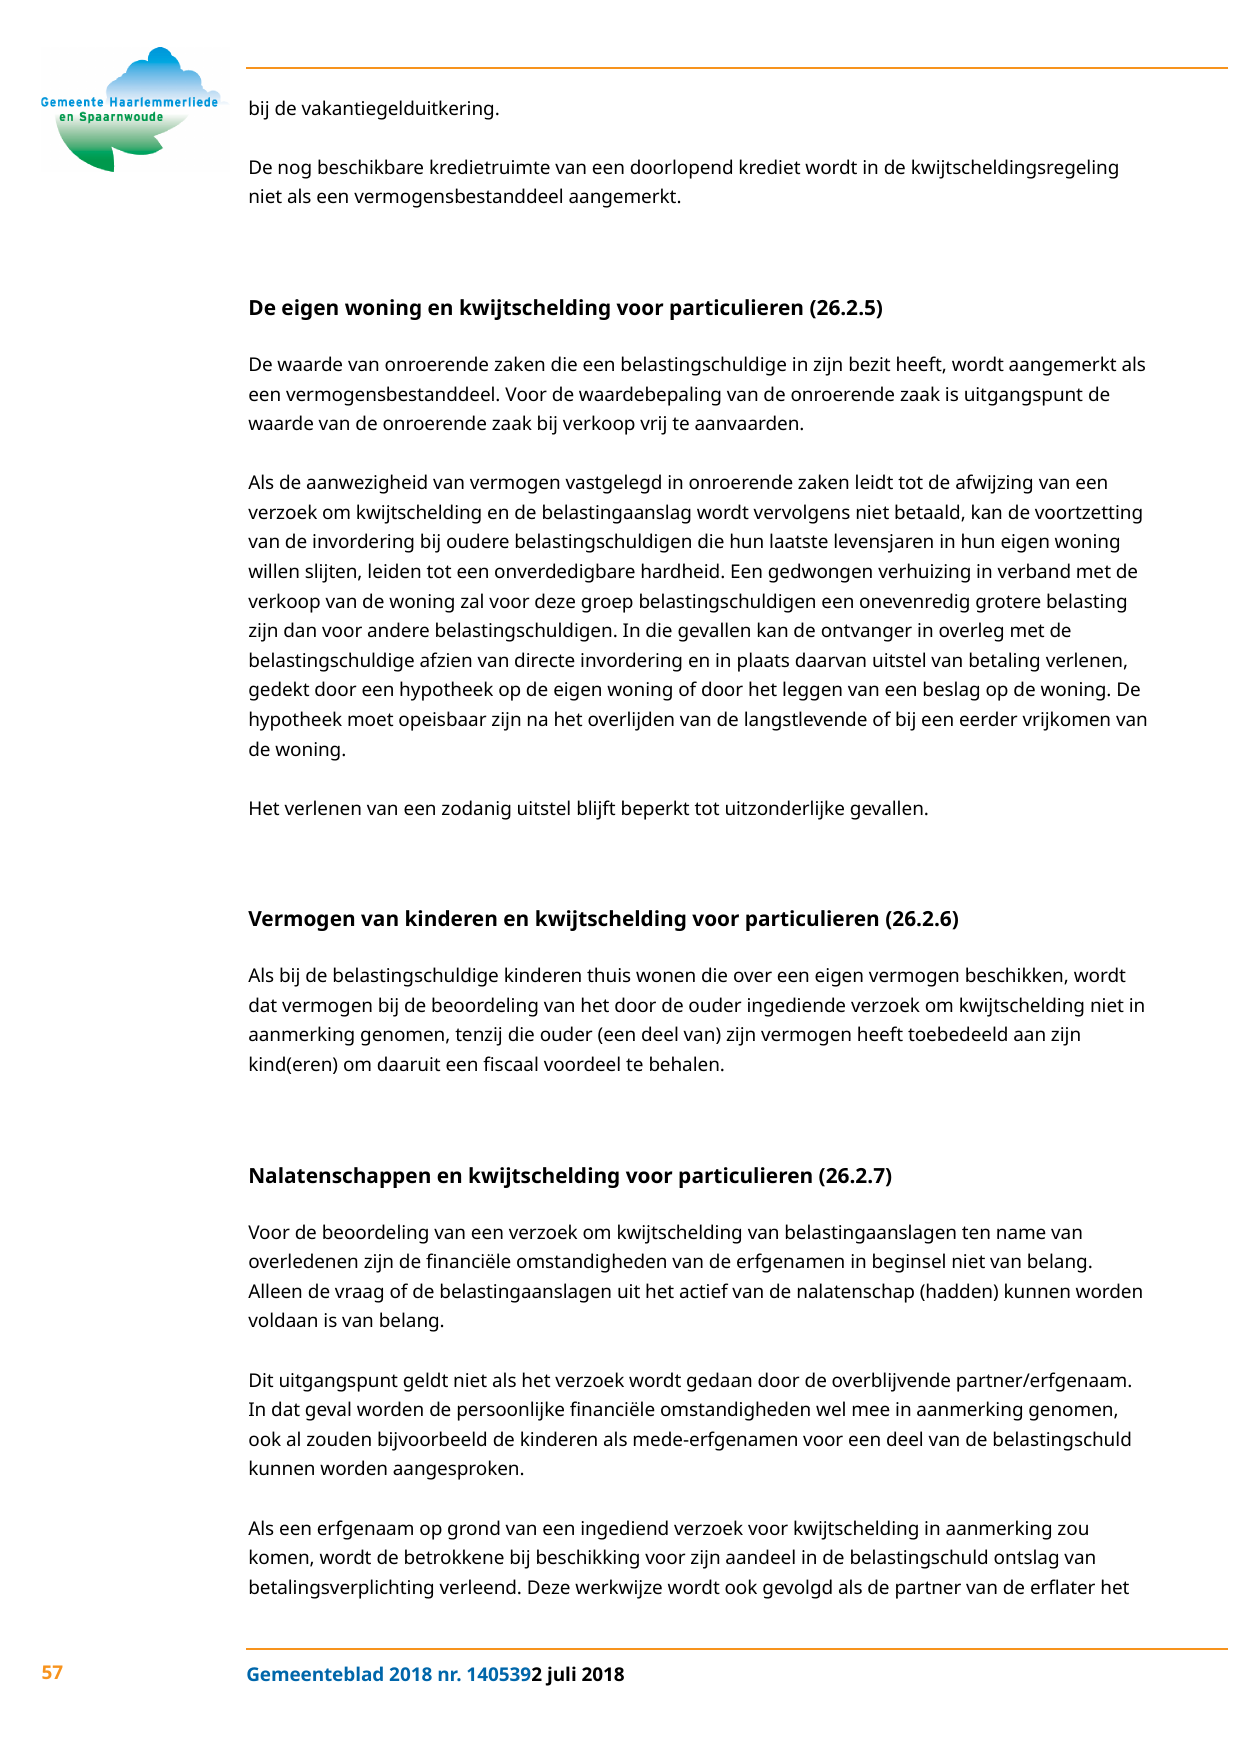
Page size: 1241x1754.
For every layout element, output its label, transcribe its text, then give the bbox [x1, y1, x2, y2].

text Het verlenen van een zodanig uitstel blijft beperkt tot uitzonderlijke gevallen. [248, 795, 1152, 821]
text De eigen woning en kwijtschelding voor particulieren (26.2.5) [248, 293, 1152, 322]
text Nalatenschappen en kwijtschelding voor particulieren (26.2.7) [248, 1161, 1152, 1189]
text Als de aanwezigheid van vermogen vastgelegd in onroerende zaken leidt tot de afwijzing van een verzoek om kwijtschelding en de belastingaanslag wordt vervolgens niet betaald, kan de voortzetting van de invordering bij oudere belastingschuldigen die hun laatste levensjaren in hun eigen woning willen slijten, leiden tot een onverdedigbare hardheid. Een gedwongen verhuizing in verband met de verkoop van de woning zal voor deze groep belastingschuldigen een onevenredig grotere belasting zijn dan voor andere belastingschuldigen. In die gevallen kan de ontvanger in overleg met de belastingschuldige afzien van directe invordering en in plaats daarvan uitstel van betaling verlenen, gedekt door een hypotheek op de eigen woning of door het leggen van een beslag op de woning. De hypotheek moet opeisbaar zijn na het overlijden van de langstlevende of bij een eerder vrijkomen van de woning. [248, 469, 1152, 761]
text De waarde van onroerende zaken die een belastingschuldige in zijn bezit heeft, wordt aangemerkt als een vermogensbestanddeel. Voor de waardebepaling van de onroerende zaak is uitgangspunt de waarde van de onroerende zaak bij verkoop vrij te aanvaarden. [248, 351, 1152, 436]
text De nog beschikbare kredietruimte van een doorlopend krediet wordt in de kwijtscheldingsregeling niet als een vermogensbestanddeel aangemerkt. [248, 154, 1152, 209]
text Als bij de belastingschuldige kinderen thuis wonen die over een eigen vermogen beschikken, wordt dat vermogen bij de beoordeling van het door de ouder ingediende verzoek om kwijtschelding niet in aanmerking genomen, tenzij die ouder (een deel van) zijn vermogen heeft toebedeeld aan zijn kind(eren) om daaruit een fiscaal voordeel te behalen. [248, 962, 1152, 1077]
text bij de vakantiegelduitkering. [248, 95, 1152, 121]
text Dit uitgangspunt geldt niet als het verzoek wordt gedaan door de overblijvende partner/erfgenaam. In dat geval worden de persoonlijke financiële omstandigheden wel mee in aanmerking genomen, ook al zouden bijvoorbeeld de kinderen als mede-erfgenamen voor een deel van de belastingschuld kunnen worden aangesproken. [248, 1367, 1152, 1481]
text Vermogen van kinderen en kwijtschelding voor particulieren (26.2.6) [248, 904, 1152, 933]
text Voor de beoordeling van een verzoek om kwijtschelding van belastingaanslagen ten name van overledenen zijn de financiële omstandigheden van de erfgenamen in beginsel niet van belang. Alleen de vraag of de belastingaanslagen uit het actief van de nalatenschap (hadden) kunnen worden voldaan is van belang. [248, 1219, 1152, 1333]
picture [41, 47, 231, 172]
text Als een erfgenaam op grond van een ingediend verzoek voor kwijtschelding in aanmerking zou komen, wordt de betrokkene bij beschikking voor zijn aandeel in de belastingschuld ontslag van betalingsverplichting verleend. Deze werkwijze wordt ook gevolgd als de partner van de erflater het [248, 1515, 1152, 1599]
